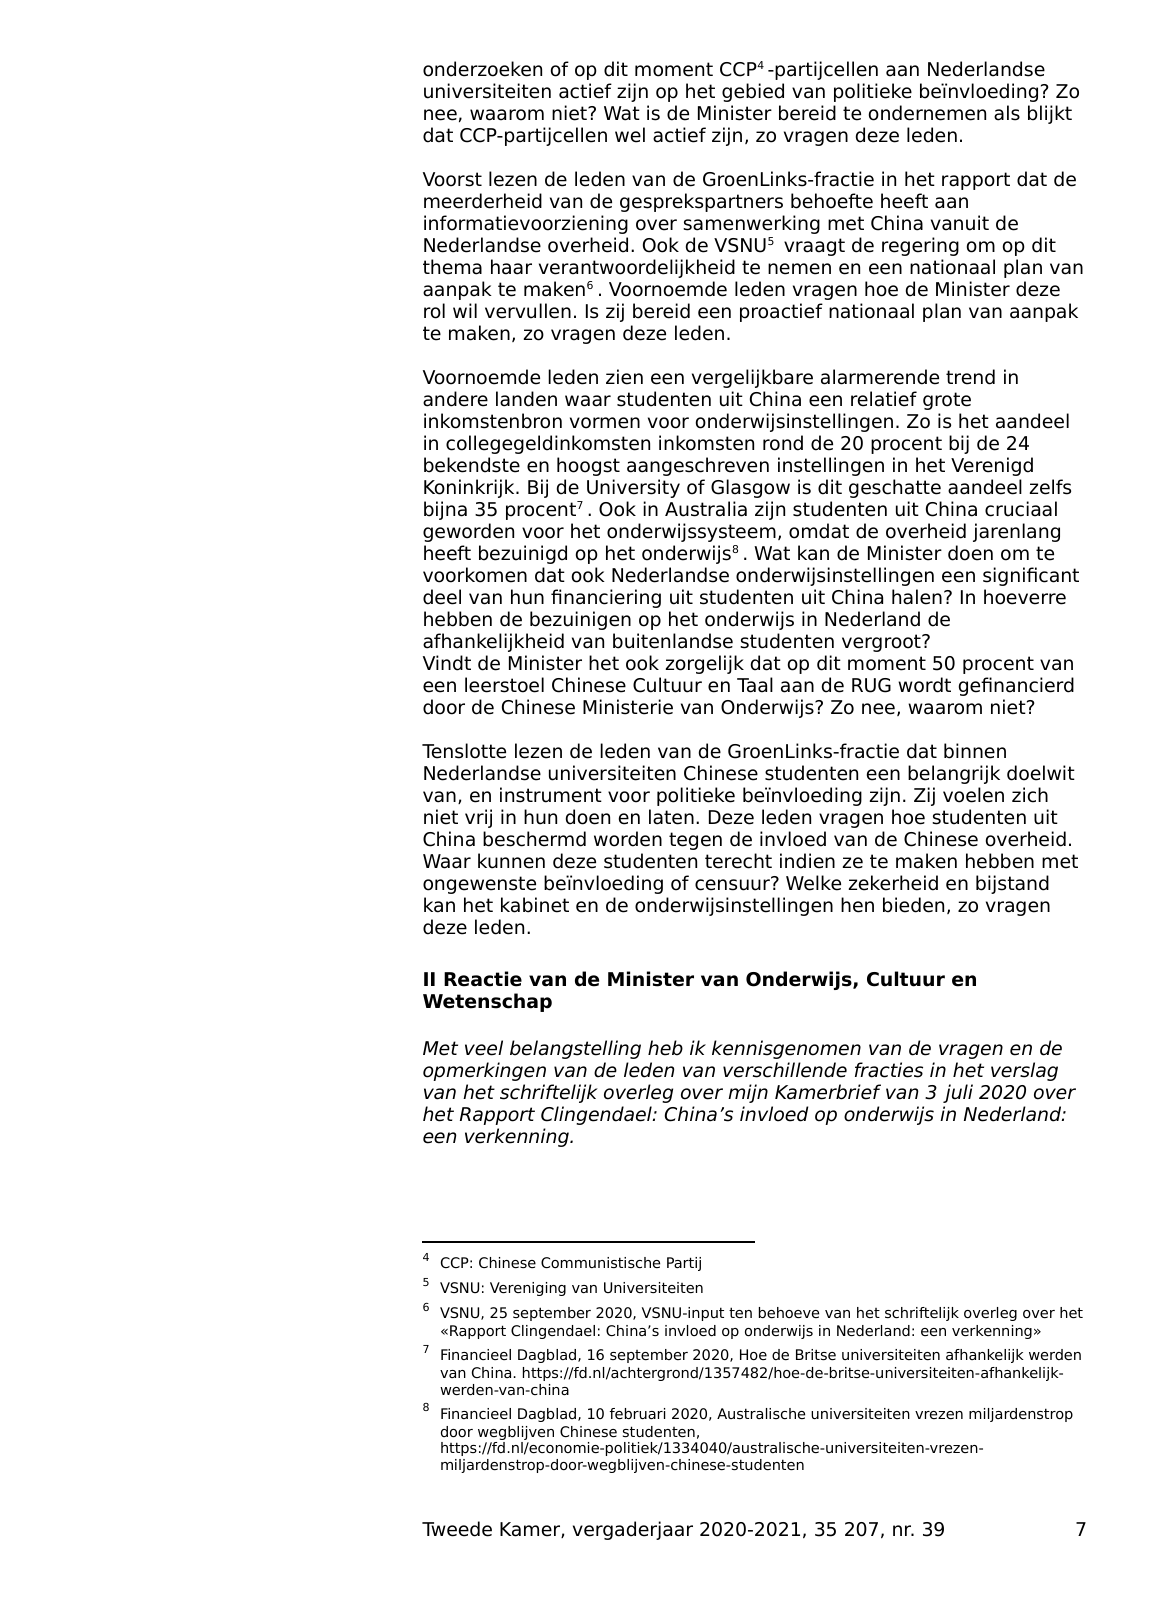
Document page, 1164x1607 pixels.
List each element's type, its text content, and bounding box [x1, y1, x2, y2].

text Financieel Dagblad, 16 september 2020, Hoe de Britse universiteiten afhankelijk werden van China. https://fd.nl/achtergrond/1357482/hoe-de-britse-universiteiten-afhankelijk-werden-van-china [422, 1343, 1087, 1399]
text Vindt de Minister het ook zorgelijk dat op dit moment 50 procent van een leerstoel Chinese Cultuur en Taal aan de RUG wordt gefinancierd door de Chinese Ministerie van Onderwijs? Zo nee, waarom niet? [422, 653, 1087, 719]
text CCP: Chinese Communistische Partij [422, 1251, 1087, 1273]
text Tenslotte lezen de leden van de GroenLinks-fractie dat binnen Nederlandse universiteiten Chinese studenten een belangrijk doelwit van, en instrument voor politieke beïnvloeding zijn. Zij voelen zich niet vrij in hun doen en laten. Deze leden vragen hoe studenten uit China beschermd worden tegen de invloed van de Chinese overheid. Waar kunnen deze studenten terecht indien ze te maken hebben met ongewenste beïnvloeding of censuur? Welke zekerheid en bijstand kan het kabinet en de onderwijsinstellingen hen bieden, zo vragen deze leden. [422, 741, 1087, 939]
subtitle II Reactie van de Minister van Onderwijs, Cultuur en Wetenschap [422, 969, 1087, 1013]
text Voorst lezen de leden van de GroenLinks-fractie in het rapport dat de meerderheid van de gesprekspartners behoefte heeft aan informatievoorziening over samenwerking met China vanuit de Nederlandse overheid. Ook de VSNU vraagt de regering om op dit thema haar verantwoordelijkheid te nemen en een nationaal plan van aanpak te maken. Voornoemde leden vragen hoe de Minister deze rol wil vervullen. Is zij bereid een proactief nationaal plan van aanpak te maken, zo vragen deze leden. [422, 169, 1087, 345]
text Financieel Dagblad, 10 februari 2020, Australische universiteiten vrezen miljardenstrop door wegblijven Chinese studenten, https://fd.nl/economie-politiek/1334040/australische-universiteiten-vrezen-miljardenstrop-door-wegblijven-chinese-studenten [422, 1402, 1087, 1474]
text Voornoemde leden zien een vergelijkbare alarmerende trend in andere landen waar studenten uit China een relatief grote inkomstenbron vormen voor onderwijsinstellingen. Zo is het aandeel in collegegeldinkomsten inkomsten rond de 20 procent bij de 24 bekendste en hoogst aangeschreven instellingen in het Verenigd Koninkrijk. Bij de University of Glasgow is dit geschatte aandeel zelfs bijna 35 procent. Ook in Australia zijn studenten uit China cruciaal geworden voor het onderwijssysteem, omdat de overheid jarenlang heeft bezuinigd op het onderwijs. Wat kan de Minister doen om te voorkomen dat ook Nederlandse onderwijsinstellingen een significant deel van hun financiering uit studenten uit China halen? In hoeverre hebben de bezuinigen op het onderwijs in Nederland de afhankelijkheid van buitenlandse studenten vergroot? [422, 367, 1087, 653]
text VSNU: Vereniging van Universiteiten [422, 1276, 1087, 1298]
text Met veel belangstelling heb ik kennisgenomen van de vragen en de opmerkingen van de leden van verschillende fracties in het verslag van het schriftelijk overleg over mijn Kamerbrief van 3 juli 2020 over het Rapport Clingendael: China’s invloed op onderwijs in Nederland: een verkenning. [422, 1038, 1087, 1148]
text onderzoeken of op dit moment CCP-partijcellen aan Nederlandse universiteiten actief zijn op het gebied van politieke beïnvloeding? Zo nee, waarom niet? Wat is de Minister bereid te ondernemen als blijkt dat CCP-partijcellen wel actief zijn, zo vragen deze leden. [422, 59, 1087, 147]
text VSNU, 25 september 2020, VSNU-input ten behoeve van het schriftelijk overleg over het «Rapport Clingendael: China’s invloed op onderwijs in Nederland: een verkenning» [422, 1301, 1087, 1340]
